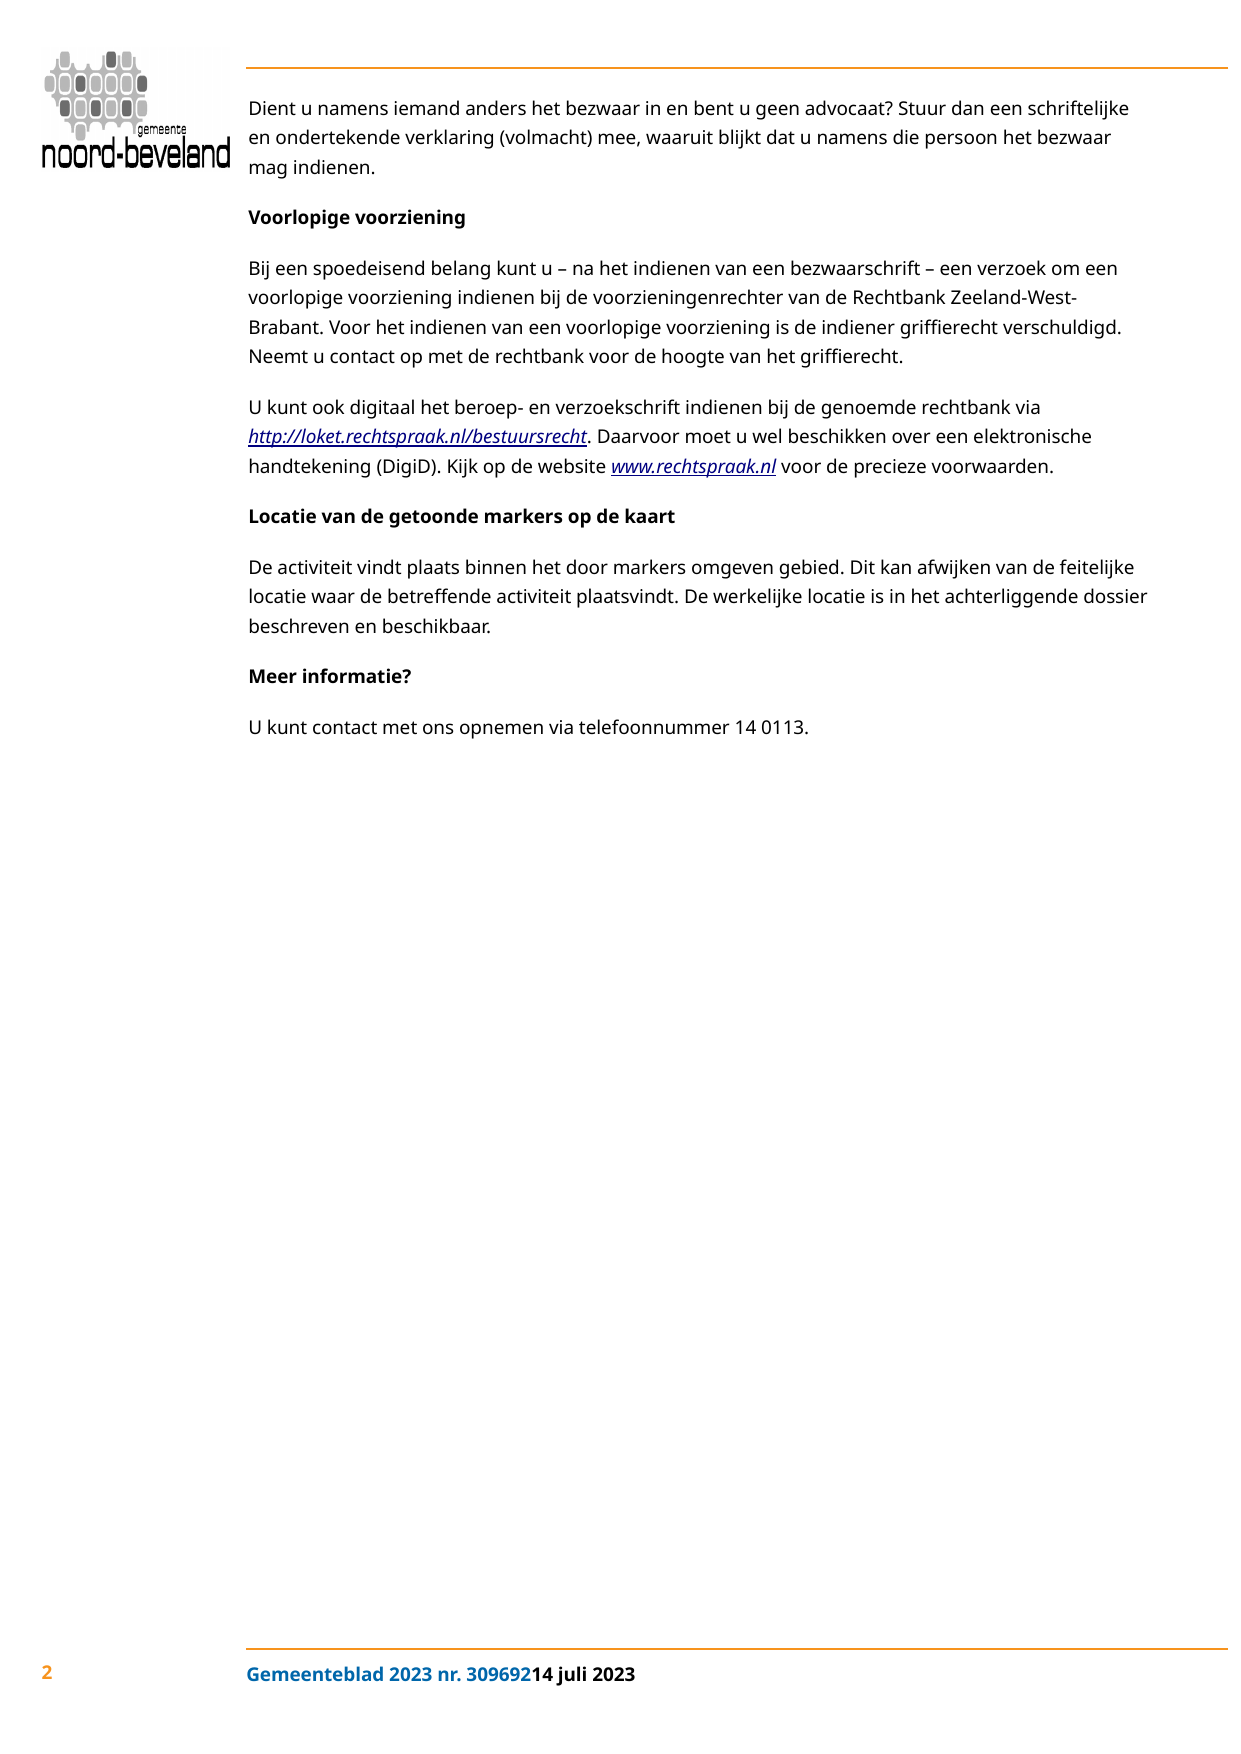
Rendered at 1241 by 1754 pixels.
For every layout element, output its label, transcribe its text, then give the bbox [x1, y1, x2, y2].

text U kunt contact met ons opnemen via telefoonnummer 14 0113. [248, 714, 1152, 740]
text Dient u namens iemand anders het bezwaar in en bent u geen advocaat? Stuur dan een schriftelijke en ondertekende verklaring (volmacht) mee, waaruit blijkt dat u namens die persoon het bezwaar mag indienen. [248, 95, 1152, 180]
text De activiteit vindt plaats binnen het door markers omgeven gebied. Dit kan afwijken van de feitelijke locatie waar de betreffende activiteit plaatsvindt. De werkelijke locatie is in het achterliggende dossier beschreven en beschikbaar. [248, 554, 1152, 639]
text Voorlopige voorziening [248, 204, 1152, 230]
text Locatie van de getoonde markers op de kaart [248, 503, 1152, 529]
text U kunt ook digitaal het beroep- en verzoekschrift indienen bij de genoemde rechtbank via http://loket.rechtspraak.nl/bestuursrecht. Daarvoor moet u wel beschikken over een elektronische handtekening (DigiD). Kijk op de website www.rechtspraak.nl voor de precieze voorwaarden. [248, 394, 1152, 479]
text Meer informatie? [248, 663, 1152, 689]
text Bij een spoedeisend belang kunt u – na het indienen van een bezwaarschrift – een verzoek om een voorlopige voorziening indienen bij de voorzieningenrechter van de Rechtbank Zeeland-West-Brabant. Voor het indienen van een voorlopige voorziening is de indiener griffierecht verschuldigd. Neemt u contact op met de rechtbank voor de hoogte van het griffierecht. [248, 255, 1152, 369]
picture [41, 47, 231, 172]
